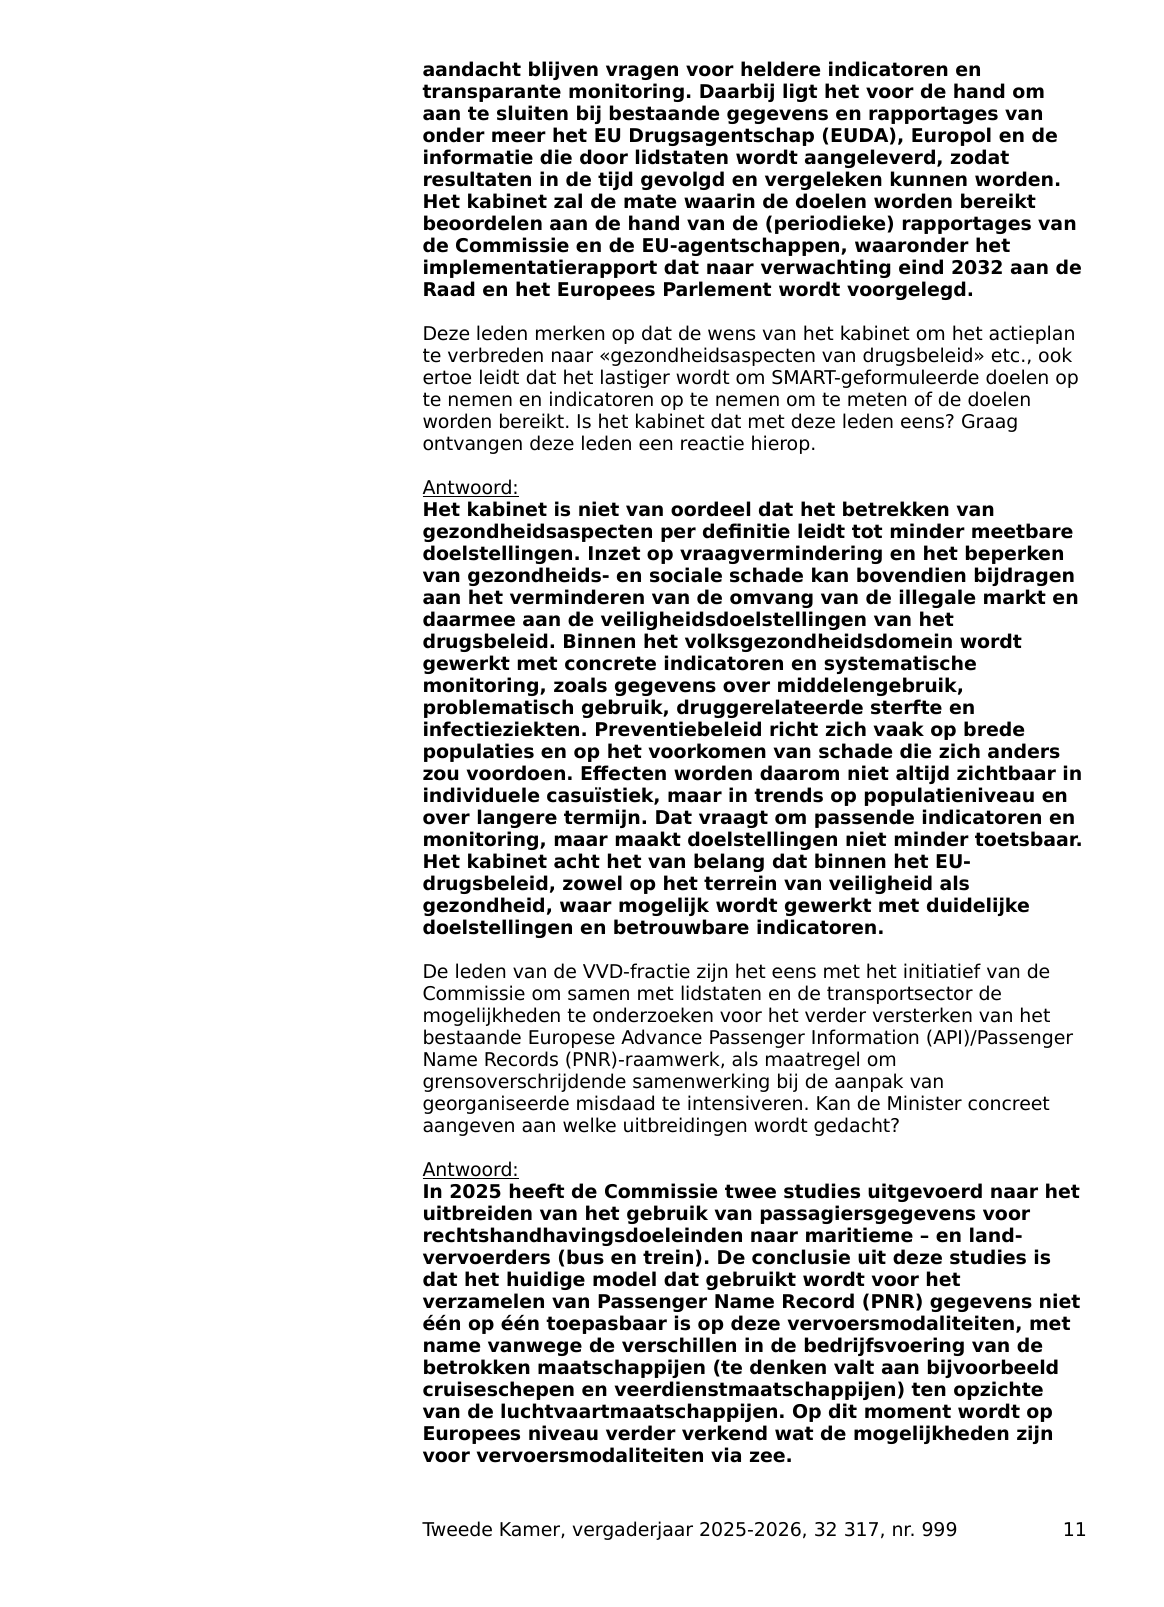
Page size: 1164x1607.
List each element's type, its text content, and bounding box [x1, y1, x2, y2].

text aandacht blijven vragen voor heldere indicatoren en transparante monitoring. Daarbij ligt het voor de hand om aan te sluiten bij bestaande gegevens en rapportages van onder meer het EU Drugsagentschap (EUDA), Europol en de informatie die door lidstaten wordt aangeleverd, zodat resultaten in de tijd gevolgd en vergeleken kunnen worden. Het kabinet zal de mate waarin de doelen worden bereikt beoordelen aan de hand van de (periodieke) rapportages van de Commissie en de EU-agentschappen, waaronder het implementatierapport dat naar verwachting eind 2032 aan de Raad en het Europees Parlement wordt voorgelegd. [422, 59, 1087, 301]
text Het kabinet is niet van oordeel dat het betrekken van gezondheidsaspecten per definitie leidt tot minder meetbare doelstellingen. Inzet op vraagvermindering en het beperken van gezondheids- en sociale schade kan bovendien bijdragen aan het verminderen van de omvang van de illegale markt en daarmee aan de veiligheidsdoelstellingen van het drugsbeleid. Binnen het volksgezondheidsdomein wordt gewerkt met concrete indicatoren en systematische monitoring, zoals gegevens over middelengebruik, problematisch gebruik, druggerelateerde sterfte en infectieziekten. Preventiebeleid richt zich vaak op brede populaties en op het voorkomen van schade die zich anders zou voordoen. Effecten worden daarom niet altijd zichtbaar in individuele casuïstiek, maar in trends op populatieniveau en over langere termijn. Dat vraagt om passende indicatoren en monitoring, maar maakt doelstellingen niet minder toetsbaar. Het kabinet acht het van belang dat binnen het EU-drugsbeleid, zowel op het terrein van veiligheid als gezondheid, waar mogelijk wordt gewerkt met duidelijke doelstellingen en betrouwbare indicatoren. [422, 499, 1087, 939]
text Deze leden merken op dat de wens van het kabinet om het actieplan te verbreden naar «gezondheidsaspecten van drugsbeleid» etc., ook ertoe leidt dat het lastiger wordt om SMART-geformuleerde doelen op te nemen en indicatoren op te nemen om te meten of de doelen worden bereikt. Is het kabinet dat met deze leden eens? Graag ontvangen deze leden een reactie hierop. [422, 323, 1087, 455]
text Antwoord: [422, 477, 1087, 499]
text Antwoord: [422, 1159, 1087, 1181]
text De leden van de VVD-fractie zijn het eens met het initiatief van de Commissie om samen met lidstaten en de transportsector de mogelijkheden te onderzoeken voor het verder versterken van het bestaande Europese Advance Passenger Information (API)/Passenger Name Records (PNR)-raamwerk, als maatregel om grensoverschrijdende samenwerking bij de aanpak van georganiseerde misdaad te intensiveren. Kan de Minister concreet aangeven aan welke uitbreidingen wordt gedacht? [422, 961, 1087, 1137]
text In 2025 heeft de Commissie twee studies uitgevoerd naar het uitbreiden van het gebruik van passagiersgegevens voor rechtshandhavingsdoeleinden naar maritieme – en land-vervoerders (bus en trein). De conclusie uit deze studies is dat het huidige model dat gebruikt wordt voor het verzamelen van Passenger Name Record (PNR) gegevens niet één op één toepasbaar is op deze vervoersmodaliteiten, met name vanwege de verschillen in de bedrijfsvoering van de betrokken maatschappijen (te denken valt aan bijvoorbeeld cruiseschepen en veerdienstmaatschappijen) ten opzichte van de luchtvaartmaatschappijen. Op dit moment wordt op Europees niveau verder verkend wat de mogelijkheden zijn voor vervoersmodaliteiten via zee. [422, 1181, 1087, 1467]
